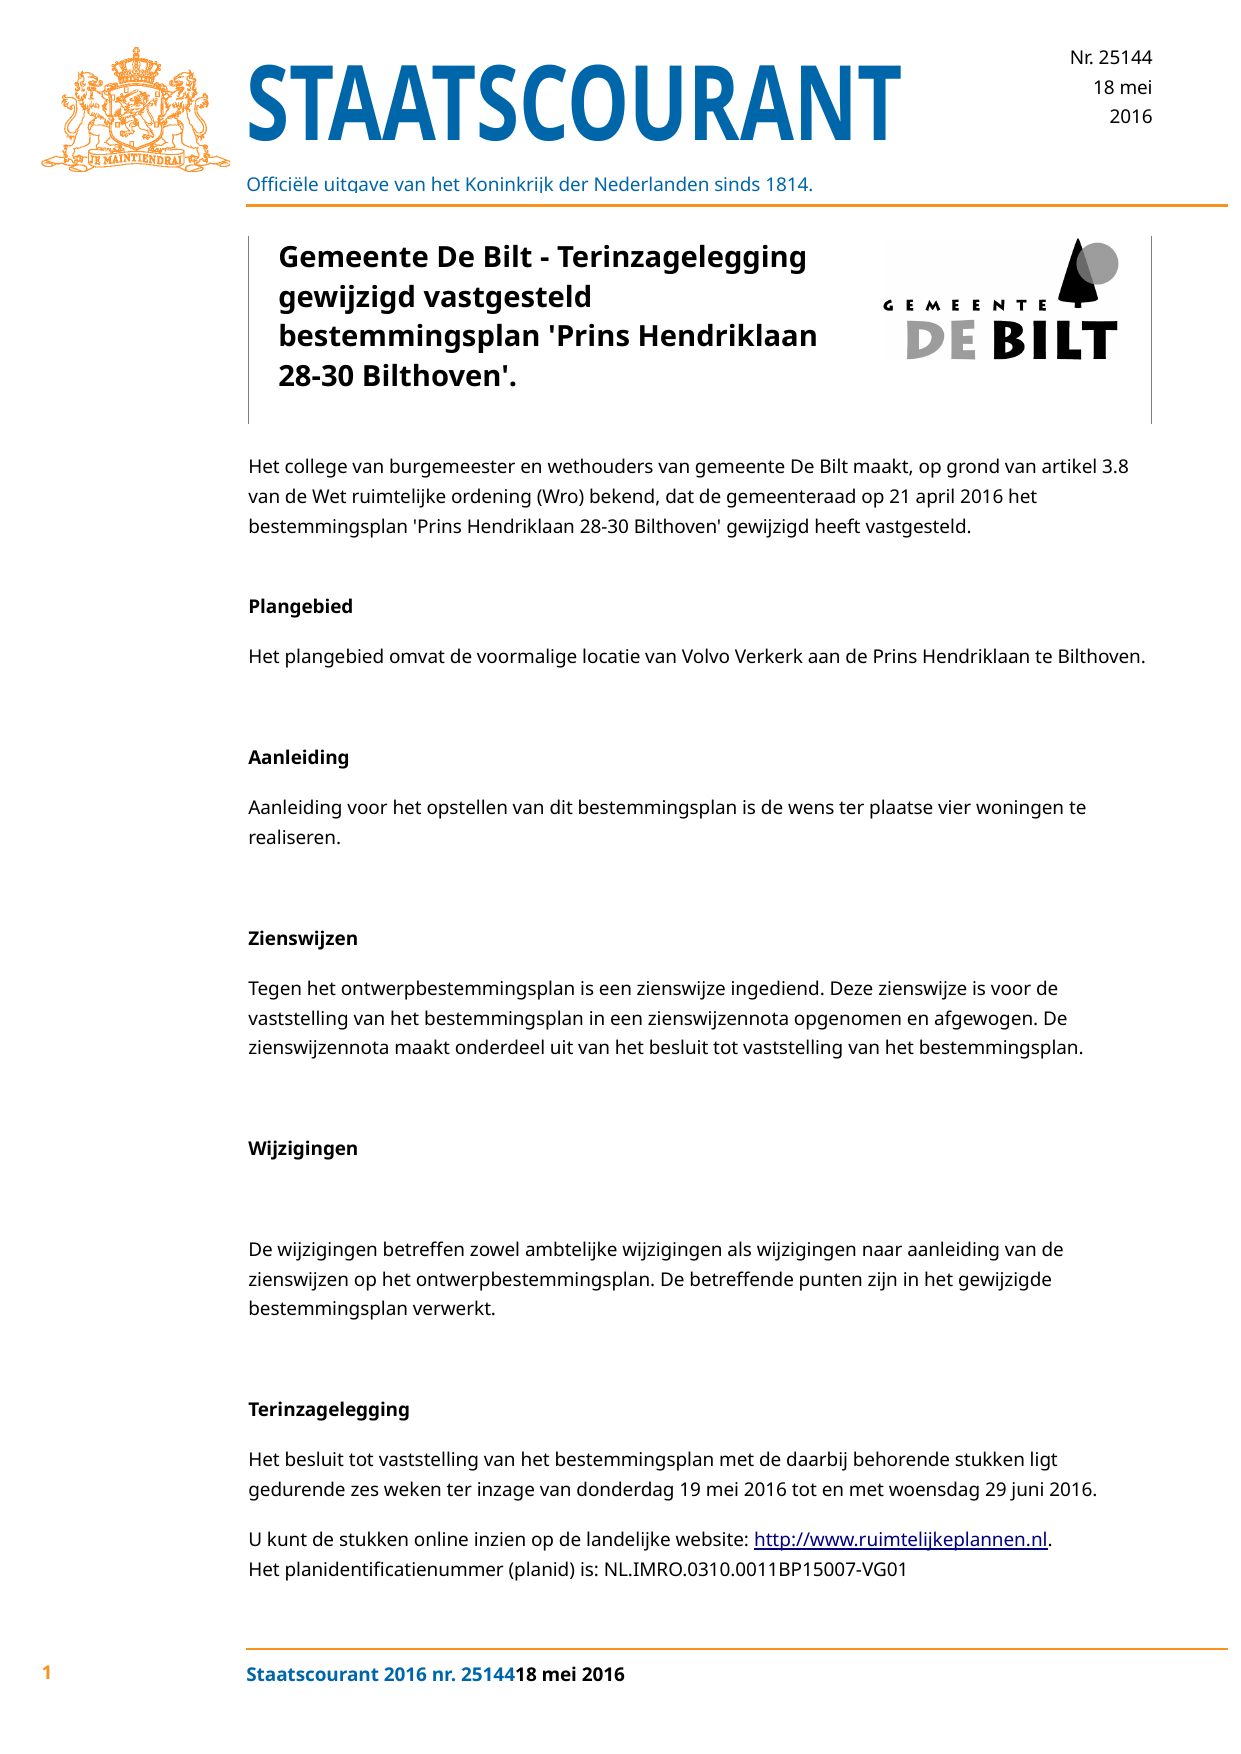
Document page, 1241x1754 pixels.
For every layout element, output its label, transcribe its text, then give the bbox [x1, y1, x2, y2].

picture [882, 236, 1119, 360]
text Aanleiding voor het opstellen van dit bestemmingsplan is de wens ter plaatse vier woningen te realiseren. [248, 794, 1152, 850]
text Terinzagelegging [248, 1396, 1152, 1422]
table_header [850, 236, 1151, 424]
text Het college van burgemeester en wethouders van gemeente De Bilt maakt, op grond van artikel 3.8 van de Wet ruim­telijke ordening (Wro) bekend, dat de gemeenteraad op 21 april 2016 het bestemmingsplan 'Prins Hendriklaan 28-30 Bilthoven' gewijzigd heeft vastgesteld. [248, 454, 1152, 538]
text U kunt de stukken online inzien op de landelijke website: http://www.ruimtelijkeplannen.nl. Het planidentificatienummer (planid) is: NL.IMRO.0310.0011BP15007-VG01 [248, 1527, 1152, 1582]
text Tegen het ontwerpbestemmingsplan is een zienswijze ingediend. Deze zienswijze is voor de vaststelling van het bestemmingsplan in een zienswijzennota opgenomen en afgewogen. De zienswijzennota maakt onderdeel uit van het besluit tot vaststelling van het bestemmingsplan. [248, 975, 1152, 1060]
text Aanleiding [248, 744, 1152, 770]
text Wijzigingen [248, 1135, 1152, 1161]
picture [41, 47, 231, 172]
text Het besluit tot vaststelling van het bestemmingsplan met de daarbij behorende stukken ligt gedurende zes weken ter inzage van donderdag 19 mei 2016 tot en met woensdag 29 juni 2016. [248, 1447, 1152, 1502]
text Zienswijzen [248, 925, 1152, 951]
table_header Gemeente De Bilt - Terinzagelegging gewijzigd vastgesteld bestemmingsplan 'Prins Hendriklaan 28-30 Bilthoven'. [249, 236, 850, 424]
text Het plangebied omvat de voormalige locatie van Volvo Verkerk aan de Prins Hendriklaan te Bilthoven. [248, 643, 1152, 669]
text Plangebied [248, 593, 1152, 618]
text De wijzigingen betreffen zowel ambtelijke wijzigingen als wijzigingen naar aanleiding van de zienswijzen op het ontwerpbestemmingsplan. De betreffende punten zijn in het gewijzigde bestemmingsplan verwerkt. [248, 1236, 1152, 1321]
